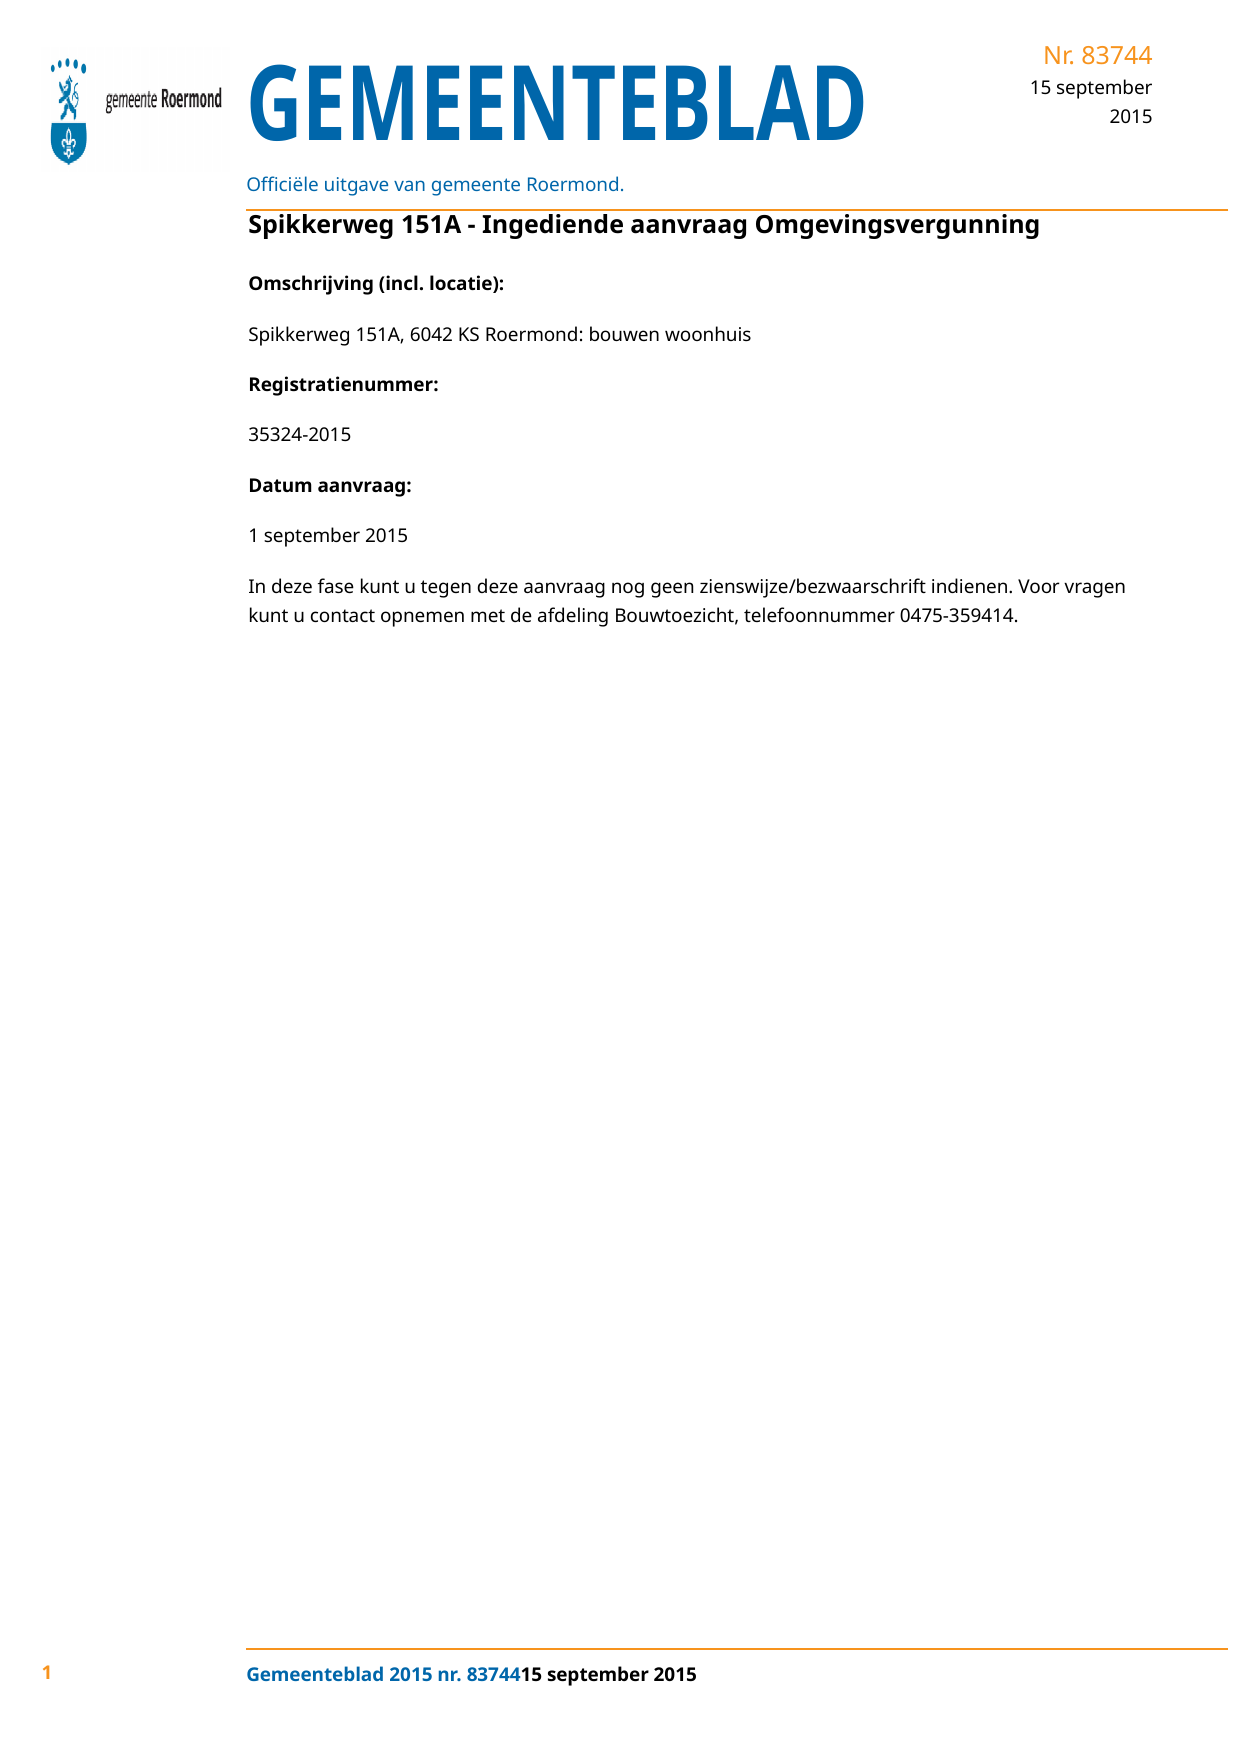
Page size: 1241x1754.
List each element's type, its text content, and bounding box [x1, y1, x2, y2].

text In deze fase kunt u tegen deze aanvraag nog geen zienswijze/bezwaarschrift indienen. Voor vragen kunt u contact opnemen met de afdeling Bouwtoezicht, telefoonnummer 0475-359414. [248, 573, 1152, 628]
text 35324-2015 [248, 422, 1152, 447]
text Registratienummer: [248, 371, 1152, 397]
text Spikkerweg 151A, 6042 KS Roermond: bouwen woonhuis [248, 321, 1152, 346]
picture [41, 47, 231, 172]
text Omschrijving (incl. locatie): [248, 270, 1152, 296]
text 1 september 2015 [248, 522, 1152, 548]
text Datum aanvraag: [248, 472, 1152, 498]
text Spikkerweg 151A - Ingediende aanvraag Omgevingsvergunning [248, 211, 1152, 241]
